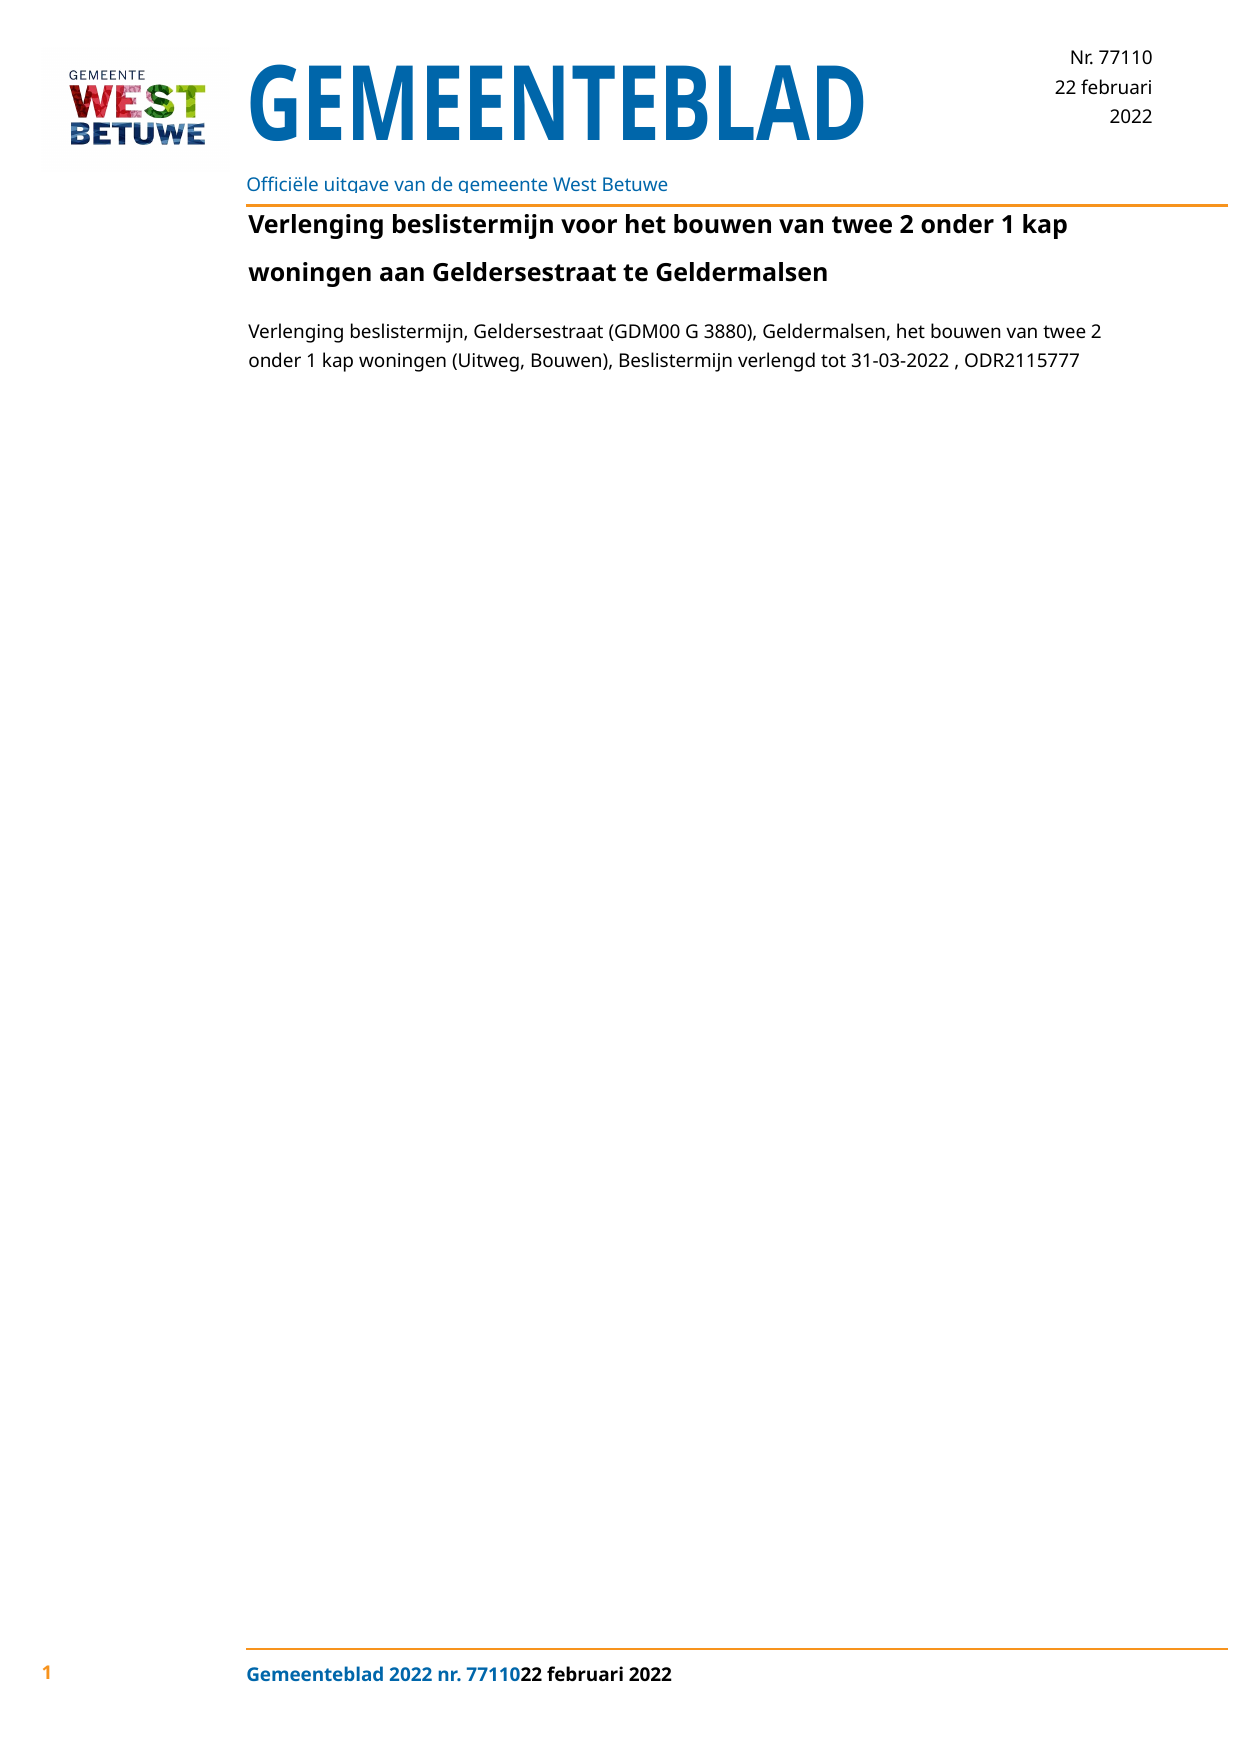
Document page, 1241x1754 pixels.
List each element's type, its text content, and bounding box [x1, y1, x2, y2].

picture [41, 47, 231, 172]
text Verlenging beslistermijn, Geldersestraat (GDM00 G 3880), Geldermalsen, het bouwen van twee 2 onder 1 kap woningen (Uitweg, Bouwen), Beslistermijn verlengd tot 31-03-2022 , ODR2115777 [248, 318, 1152, 373]
text Verlenging beslistermijn voor het bouwen van twee 2 onder 1 kap woningen aan Geldersestraat te Geldermalsen [248, 207, 1152, 288]
